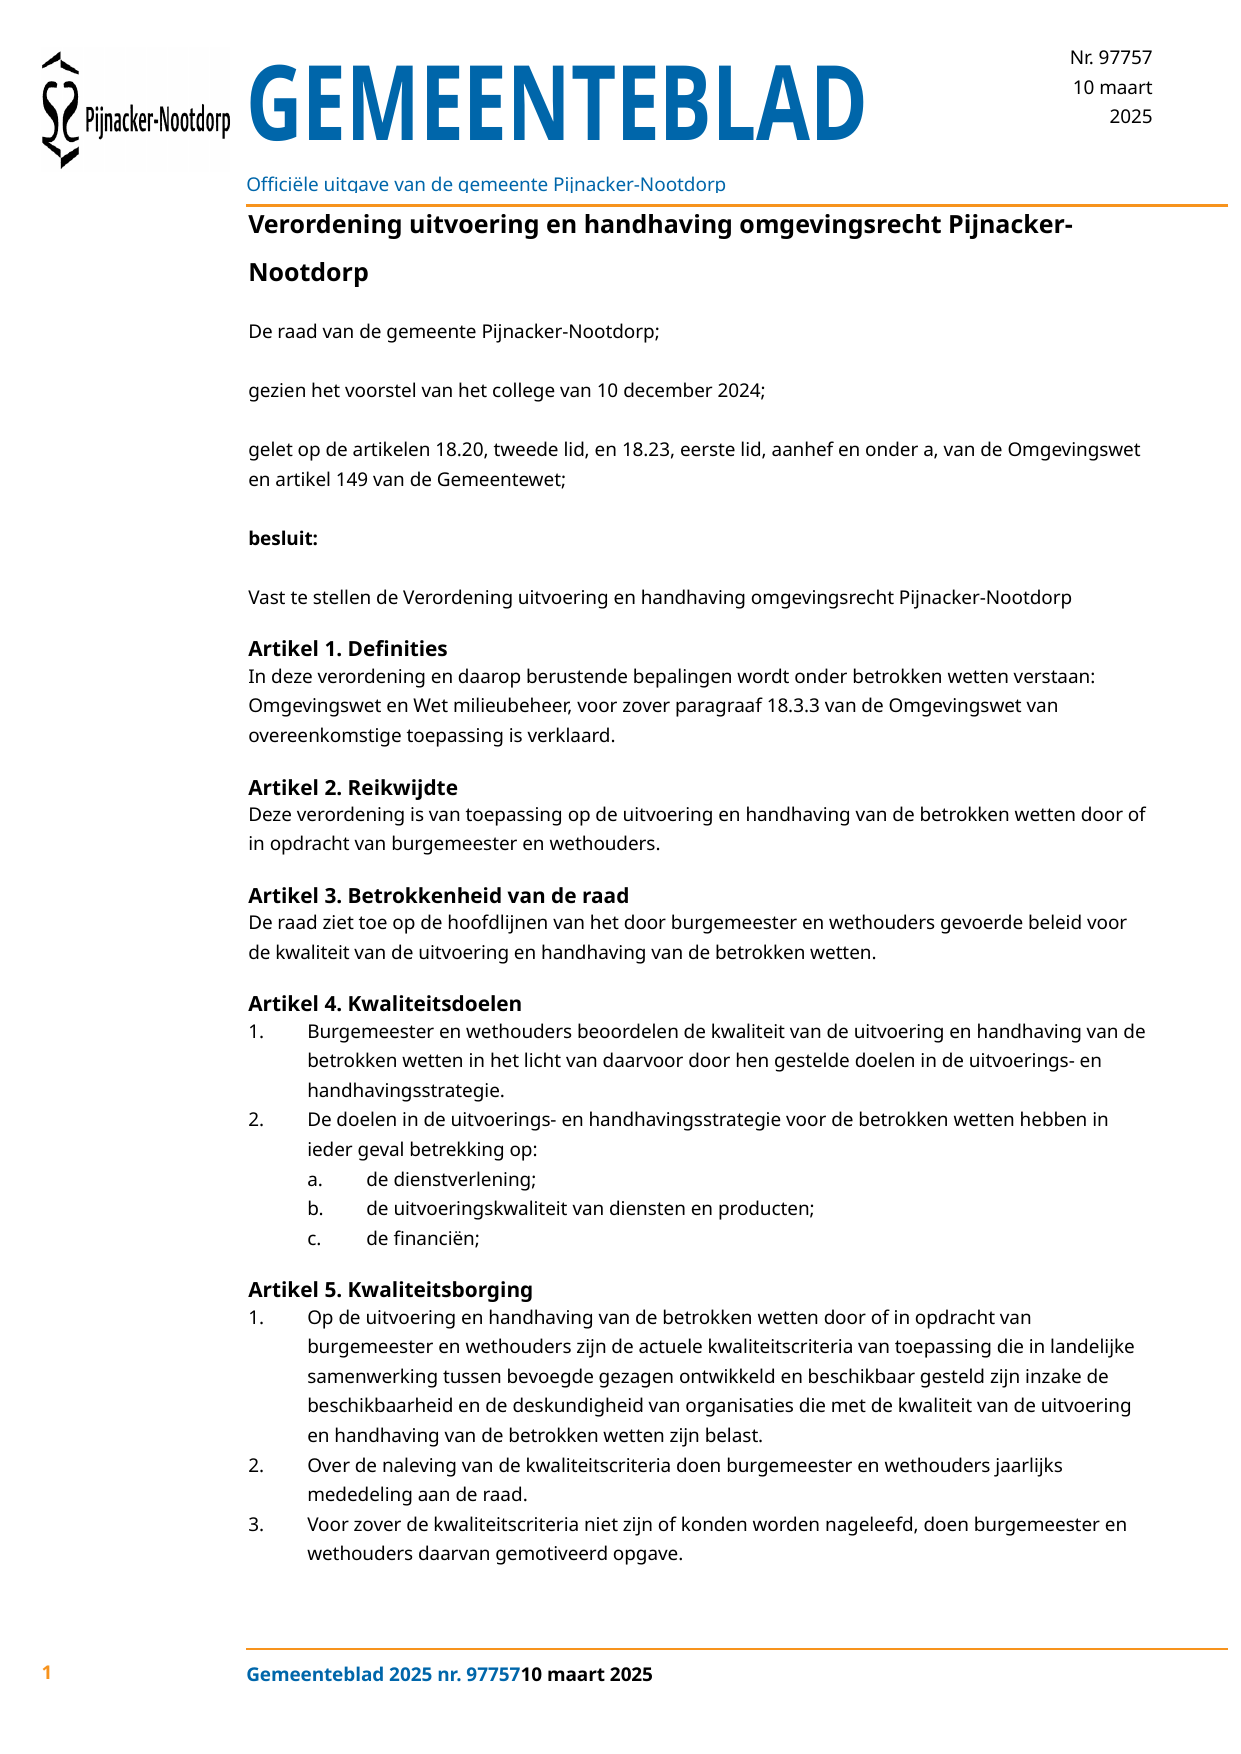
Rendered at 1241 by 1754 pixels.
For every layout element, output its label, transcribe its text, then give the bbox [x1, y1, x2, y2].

list Over de naleving van de kwaliteitscriteria doen burgemeester en wethouders jaarlijks mededeling aan de raad. [248, 1452, 1152, 1507]
text Artikel 3. Betrokkenheid van de raad [248, 881, 1152, 909]
list Op de uitvoering en handhaving van de betrokken wetten door of in opdracht van burgemeester en wethouders zijn de actuele kwaliteitscriteria van toepassing die in landelijke samenwerking tussen bevoegde gezagen ontwikkeld en beschikbaar gesteld zijn inzake de beschikbaarheid en de deskundigheid van organisaties die met de kwaliteit van de uitvoering en handhaving van de betrokken wetten zijn belast. [248, 1304, 1152, 1448]
text gezien het voorstel van het college van 10 december 2024; [248, 377, 1152, 403]
text Artikel 1. Definities [248, 634, 1152, 663]
text Deze verordening is van toepassing op de uitvoering en handhaving van de betrokken wetten door of in opdracht van burgemeester en wethouders. [248, 801, 1152, 856]
picture [41, 47, 231, 172]
text In deze verordening en daarop berustende bepalingen wordt onder betrokken wetten verstaan: Omgevingswet en Wet milieubeheer, voor zover paragraaf 18.3.3 van de Omgevingswet van overeenkomstige toepassing is verklaard. [248, 663, 1152, 748]
text De raad van de gemeente Pijnacker-Nootdorp; [248, 318, 1152, 344]
list Burgemeester en wethouders beoordelen de kwaliteit van de uitvoering en handhaving van de betrokken wetten in het licht van daarvoor door hen gestelde doelen in de uitvoerings- en handhavingsstrategie. [248, 1018, 1152, 1103]
text gelet op de artikelen 18.20, tweede lid, en 18.23, eerste lid, aanhef en onder a, van de Omgevingswet en artikel 149 van de Gemeentewet; [248, 436, 1152, 492]
list de financiën; [307, 1225, 1152, 1251]
text Artikel 4. Kwaliteitsdoelen [248, 989, 1152, 1018]
list de dienstverlening; [307, 1166, 1152, 1192]
list de uitvoeringskwaliteit van diensten en producten; [307, 1195, 1152, 1221]
text Artikel 5. Kwaliteitsborging [248, 1275, 1152, 1304]
text Artikel 2. Reikwijdte [248, 773, 1152, 801]
text De raad ziet toe op de hoofdlijnen van het door burgemeester en wethouders gevoerde beleid voor de kwaliteit van de uitvoering en handhaving van de betrokken wetten. [248, 909, 1152, 965]
text Vast te stellen de Verordening uitvoering en handhaving omgevingsrecht Pijnacker-Nootdorp [248, 584, 1152, 610]
list Voor zover de kwaliteitscriteria niet zijn of konden worden nageleefd, doen burgemeester en wethouders daarvan gemotiveerd opgave. [248, 1511, 1152, 1566]
list De doelen in de uitvoerings- en handhavingsstrategie voor de betrokken wetten hebben in ieder geval betrekking op: [248, 1107, 1152, 1162]
text besluit: [248, 525, 1152, 551]
text Verordening uitvoering en handhaving omgevingsrecht Pijnacker-Nootdorp [248, 207, 1152, 288]
